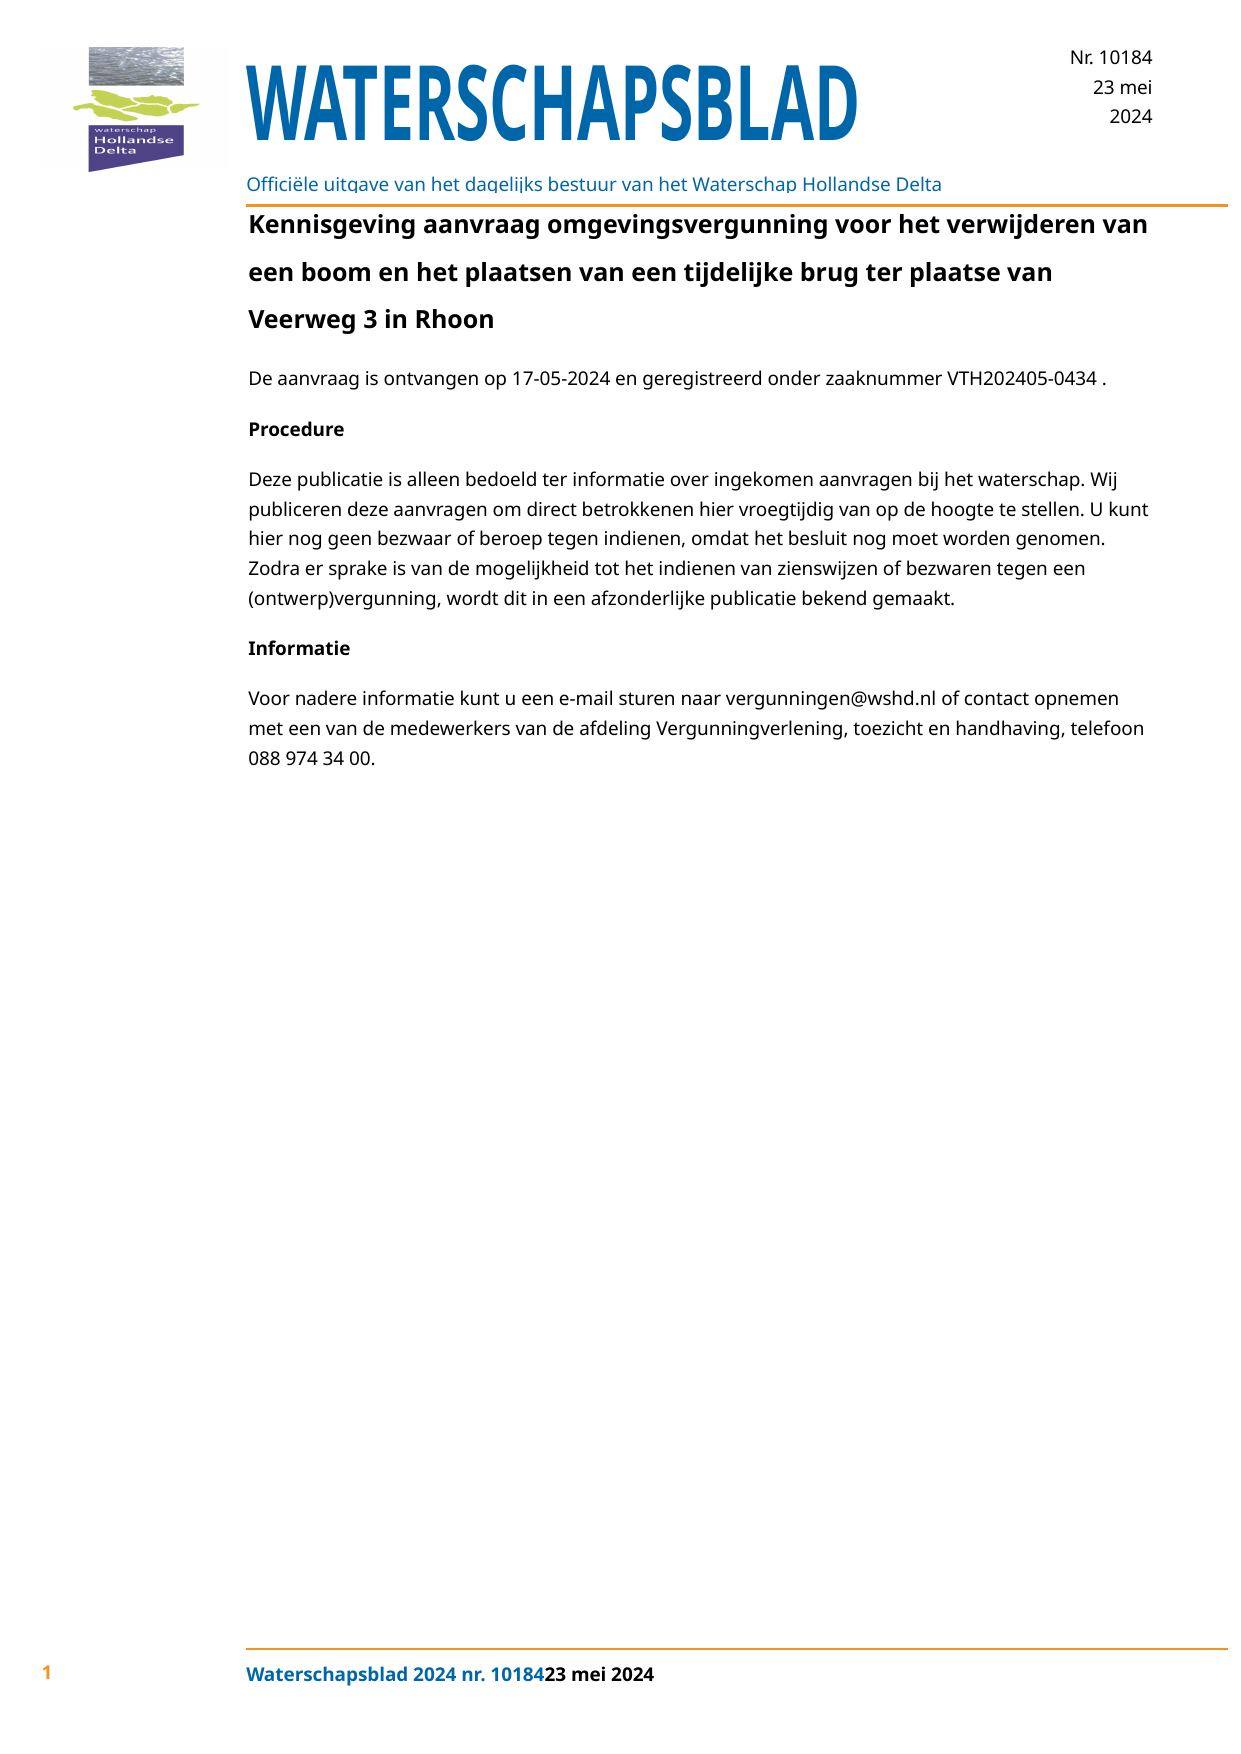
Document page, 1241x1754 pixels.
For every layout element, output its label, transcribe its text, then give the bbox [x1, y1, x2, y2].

text De aanvraag is ontvangen op 17-05-2024 en geregistreerd onder zaaknummer VTH202405-0434 . [248, 366, 1152, 391]
text Deze publicatie is alleen bedoeld ter informatie over ingekomen aanvragen bij het waterschap. Wij publiceren deze aanvragen om direct betrokkenen hier vroegtijdig van op de hoogte te stellen. U kunt hier nog geen bezwaar of beroep tegen indienen, omdat het besluit nog moet worden genomen. Zodra er sprake is van de mogelijkheid tot het indienen van zienswijzen of bezwaren tegen een (ontwerp)vergunning, wordt dit in een afzonderlijke publicatie bekend gemaakt. [248, 466, 1152, 610]
text Voor nadere informatie kunt u een e-mail sturen naar vergunningen@wshd.nl of contact opnemen met een van de medewerkers van de afdeling Vergunningverlening, toezicht en handhaving, telefoon 088 974 34 00. [248, 686, 1152, 770]
text Informatie [248, 635, 1152, 661]
text Kennisgeving aanvraag omgevingsvergunning voor het verwijderen van een boom en het plaatsen van een tijdelijke brug ter plaatse van Veerweg 3 in Rhoon [248, 207, 1152, 336]
picture [41, 47, 231, 172]
text Procedure [248, 416, 1152, 442]
